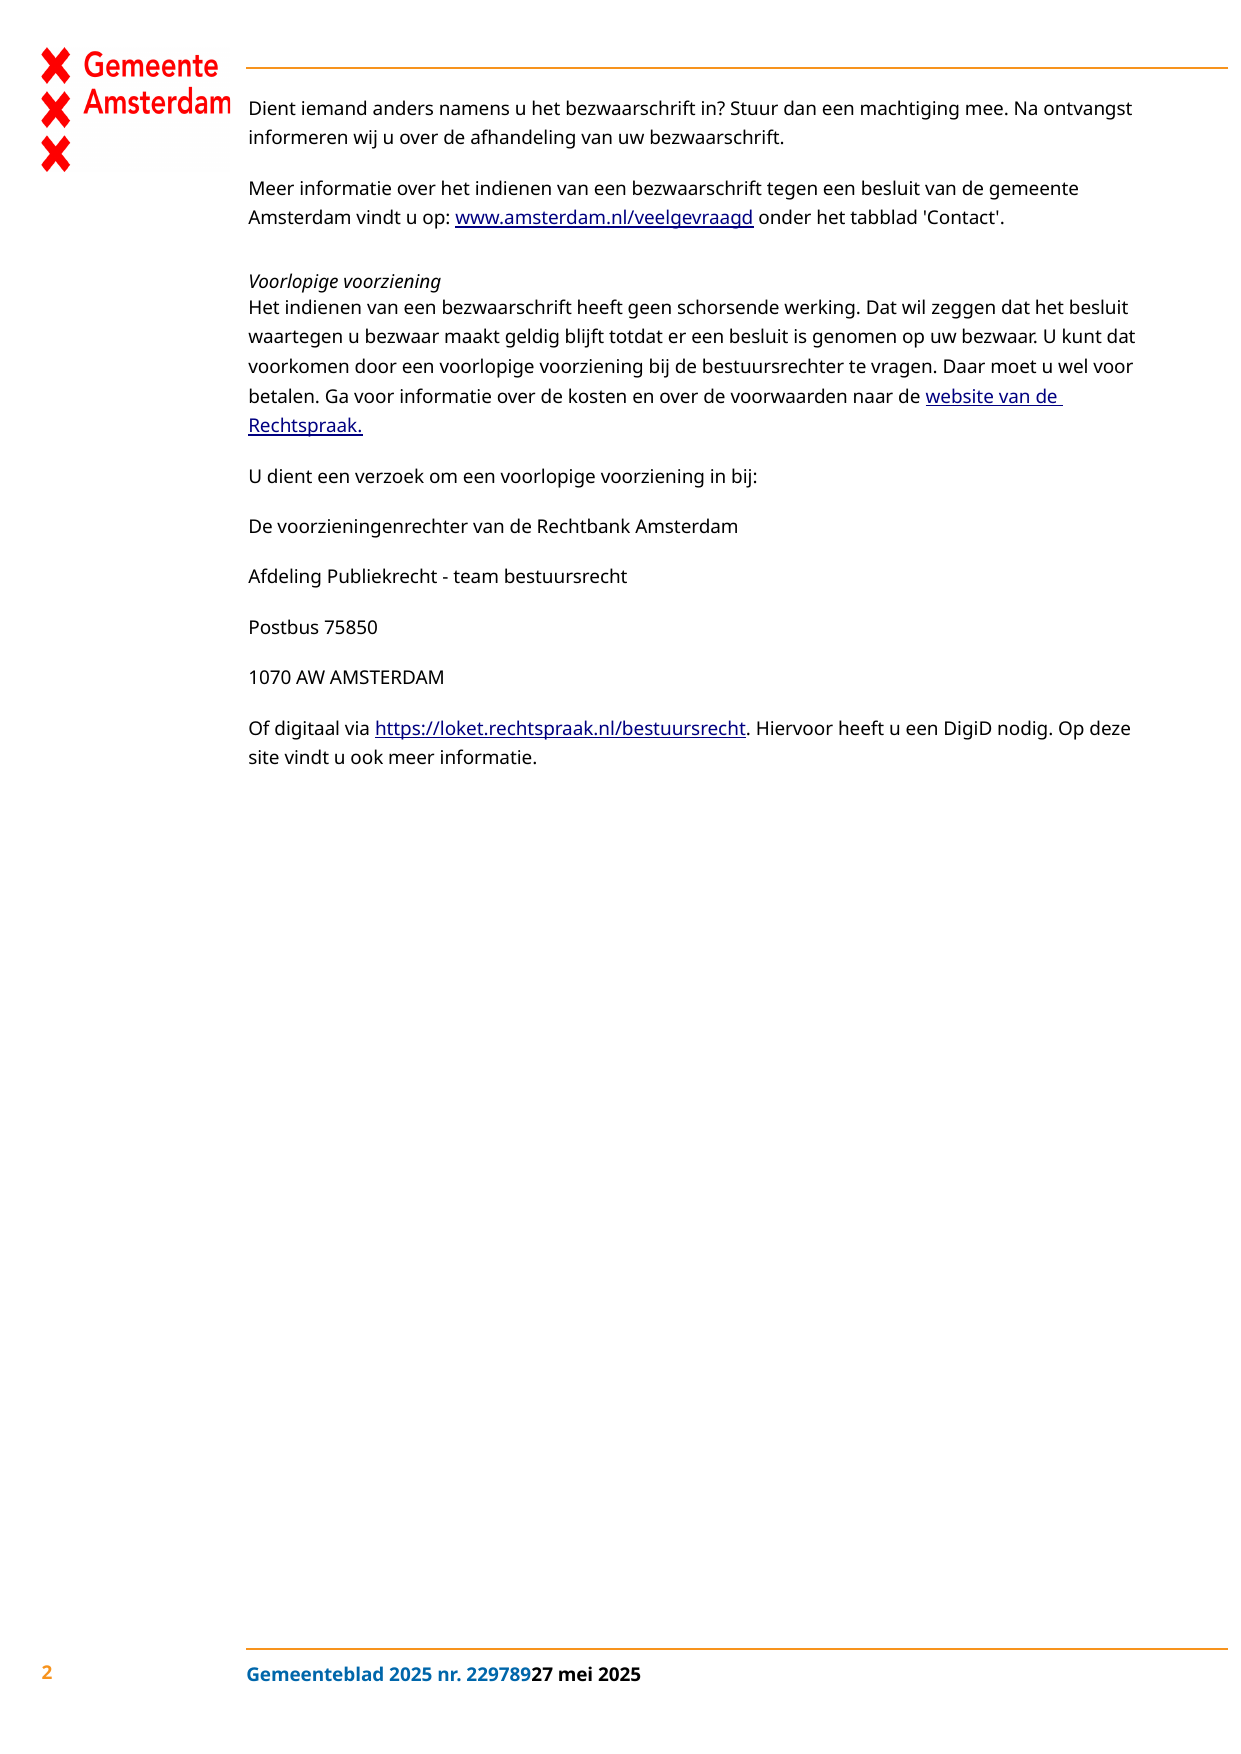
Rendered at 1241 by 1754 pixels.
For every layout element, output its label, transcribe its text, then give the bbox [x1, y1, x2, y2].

text 1070 AW AMSTERDAM [248, 664, 1152, 690]
text Afdeling Publiekrecht - team bestuursrecht [248, 564, 1152, 589]
text U dient een verzoek om een voorlopige voorziening in bij: [248, 463, 1152, 488]
text Meer informatie over het indienen van een bezwaarschrift tegen een besluit van de gemeente Amsterdam vindt u op: www.amsterdam.nl/veelgevraagd onder het tabblad 'Contact'. [248, 175, 1152, 230]
text Postbus 75850 [248, 614, 1152, 640]
text Het indienen van een bezwaarschrift heeft geen schorsende werking. Dat wil zeggen dat het besluit waartegen u bezwaar maakt geldig blijft totdat er een besluit is genomen op uw bezwaar. U kunt dat voorkomen door een voorlopige voorziening bij de bestuursrechter te vragen. Daar moet u wel voor betalen. Ga voor informatie over de kosten en over de voorwaarden naar de website van de Rechtspraak. [248, 294, 1152, 438]
picture [41, 47, 231, 172]
text Voorlopige voorziening [248, 268, 1152, 294]
text Dient iemand anders namens u het bezwaarschrift in? Stuur dan een machtiging mee. Na ontvangst informeren wij u over de afhandeling van uw bezwaarschrift. [248, 95, 1152, 150]
text De voorzieningenrechter van de Rechtbank Amsterdam [248, 513, 1152, 539]
text Of digitaal via https://loket.rechtspraak.nl/bestuursrecht. Hiervoor heeft u een DigiD nodig. Op deze site vindt u ook meer informatie. [248, 715, 1152, 770]
